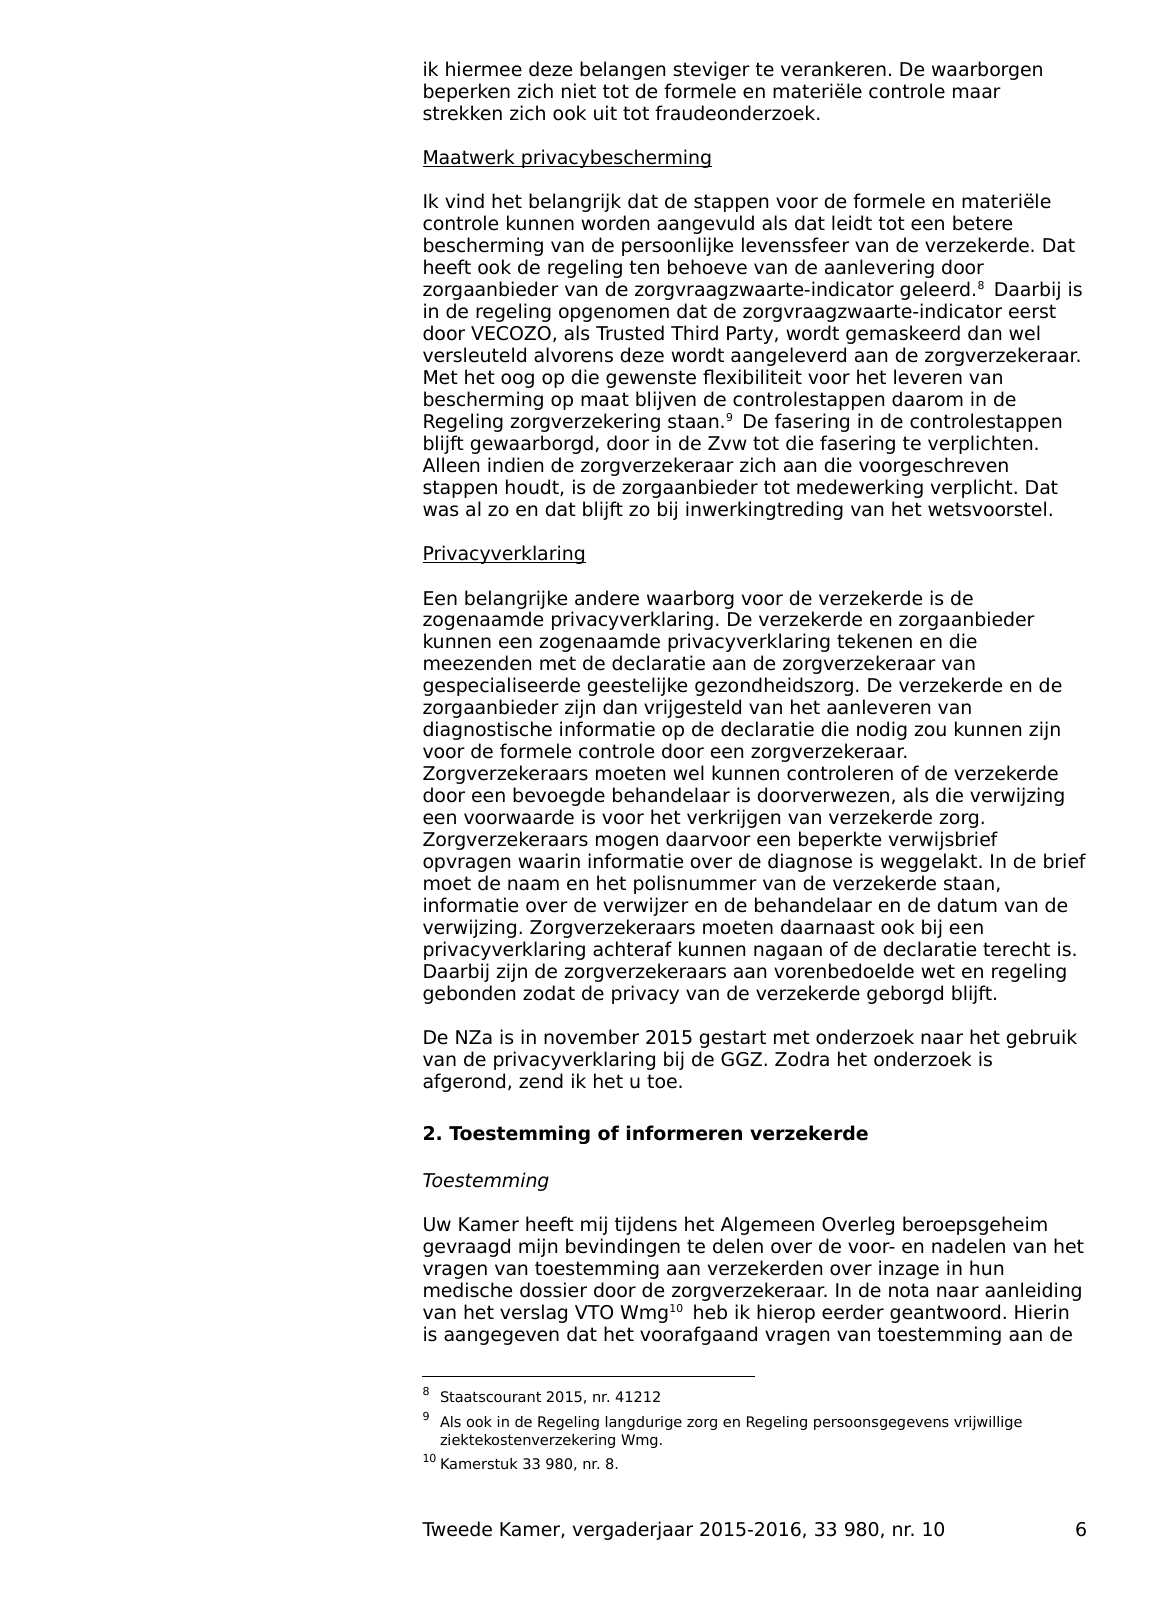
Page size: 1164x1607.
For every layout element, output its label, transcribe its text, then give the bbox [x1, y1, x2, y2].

subtitle 2. Toestemming of informeren verzekerde [422, 1123, 1087, 1145]
text ik hiermee deze belangen steviger te verankeren. De waarborgen beperken zich niet tot de formele en materiële controle maar strekken zich ook uit tot fraudeonderzoek. [422, 59, 1087, 125]
subtitle Maatwerk privacybescherming [422, 147, 1087, 169]
subtitle Toestemming [422, 1170, 1087, 1192]
text Kamerstuk 33 980, nr. 8. [422, 1452, 1087, 1474]
text Uw Kamer heeft mij tijdens het Algemeen Overleg beroepsgeheim gevraagd mijn bevindingen te delen over de voor- en nadelen van het vragen van toestemming aan verzekerden over inzage in hun medische dossier door de zorgverzekeraar. In de nota naar aanleiding van het verslag VTO Wmg heb ik hierop eerder geantwoord. Hierin is aangegeven dat het voorafgaand vragen van toestemming aan de [422, 1214, 1087, 1346]
text Staatscourant 2015, nr. 41212 [422, 1385, 1087, 1407]
text De NZa is in november 2015 gestart met onderzoek naar het gebruik van de privacyverklaring bij de GGZ. Zodra het onderzoek is afgerond, zend ik het u toe. [422, 1027, 1087, 1093]
subtitle Privacyverklaring [422, 543, 1087, 565]
text Ik vind het belangrijk dat de stappen voor de formele en materiële controle kunnen worden aangevuld als dat leidt tot een betere bescherming van de persoonlijke levenssfeer van de verzekerde. Dat heeft ook de regeling ten behoeve van de aanlevering door zorgaanbieder van de zorgvraagzwaarte-indicator geleerd. Daarbij is in de regeling opgenomen dat de zorgvraagzwaarte-indicator eerst door VECOZO, als Trusted Third Party, wordt gemaskeerd dan wel versleuteld alvorens deze wordt aangeleverd aan de zorgverzekeraar. Met het oog op die gewenste flexibiliteit voor het leveren van bescherming op maat blijven de controlestappen daarom in de Regeling zorgverzekering staan. De fasering in de controlestappen blijft gewaarborgd, door in de Zvw tot die fasering te verplichten. Alleen indien de zorgverzekeraar zich aan die voorgeschreven stappen houdt, is de zorgaanbieder tot medewerking verplicht. Dat was al zo en dat blijft zo bij inwerkingtreding van het wetsvoorstel. [422, 191, 1087, 521]
text Een belangrijke andere waarborg voor de verzekerde is de zogenaamde privacyverklaring. De verzekerde en zorgaanbieder kunnen een zogenaamde privacyverklaring tekenen en die meezenden met de declaratie aan de zorgverzekeraar van gespecialiseerde geestelijke gezondheidszorg. De verzekerde en de zorgaanbieder zijn dan vrijgesteld van het aanleveren van diagnostische informatie op de declaratie die nodig zou kunnen zijn voor de formele controle door een zorgverzekeraar. [422, 587, 1087, 763]
text Zorgverzekeraars moeten wel kunnen controleren of de verzekerde door een bevoegde behandelaar is doorverwezen, als die verwijzing een voorwaarde is voor het verkrijgen van verzekerde zorg. Zorgverzekeraars mogen daarvoor een beperkte verwijsbrief opvragen waarin informatie over de diagnose is weggelakt. In de brief moet de naam en het polisnummer van de verzekerde staan, informatie over de verwijzer en de behandelaar en de datum van de verwijzing. Zorgverzekeraars moeten daarnaast ook bij een privacyverklaring achteraf kunnen nagaan of de declaratie terecht is. Daarbij zijn de zorgverzekeraars aan vorenbedoelde wet en regeling gebonden zodat de privacy van de verzekerde geborgd blijft. [422, 763, 1087, 1005]
text Als ook in de Regeling langdurige zorg en Regeling persoonsgegevens vrijwillige ziektekostenverzekering Wmg. [422, 1410, 1087, 1449]
